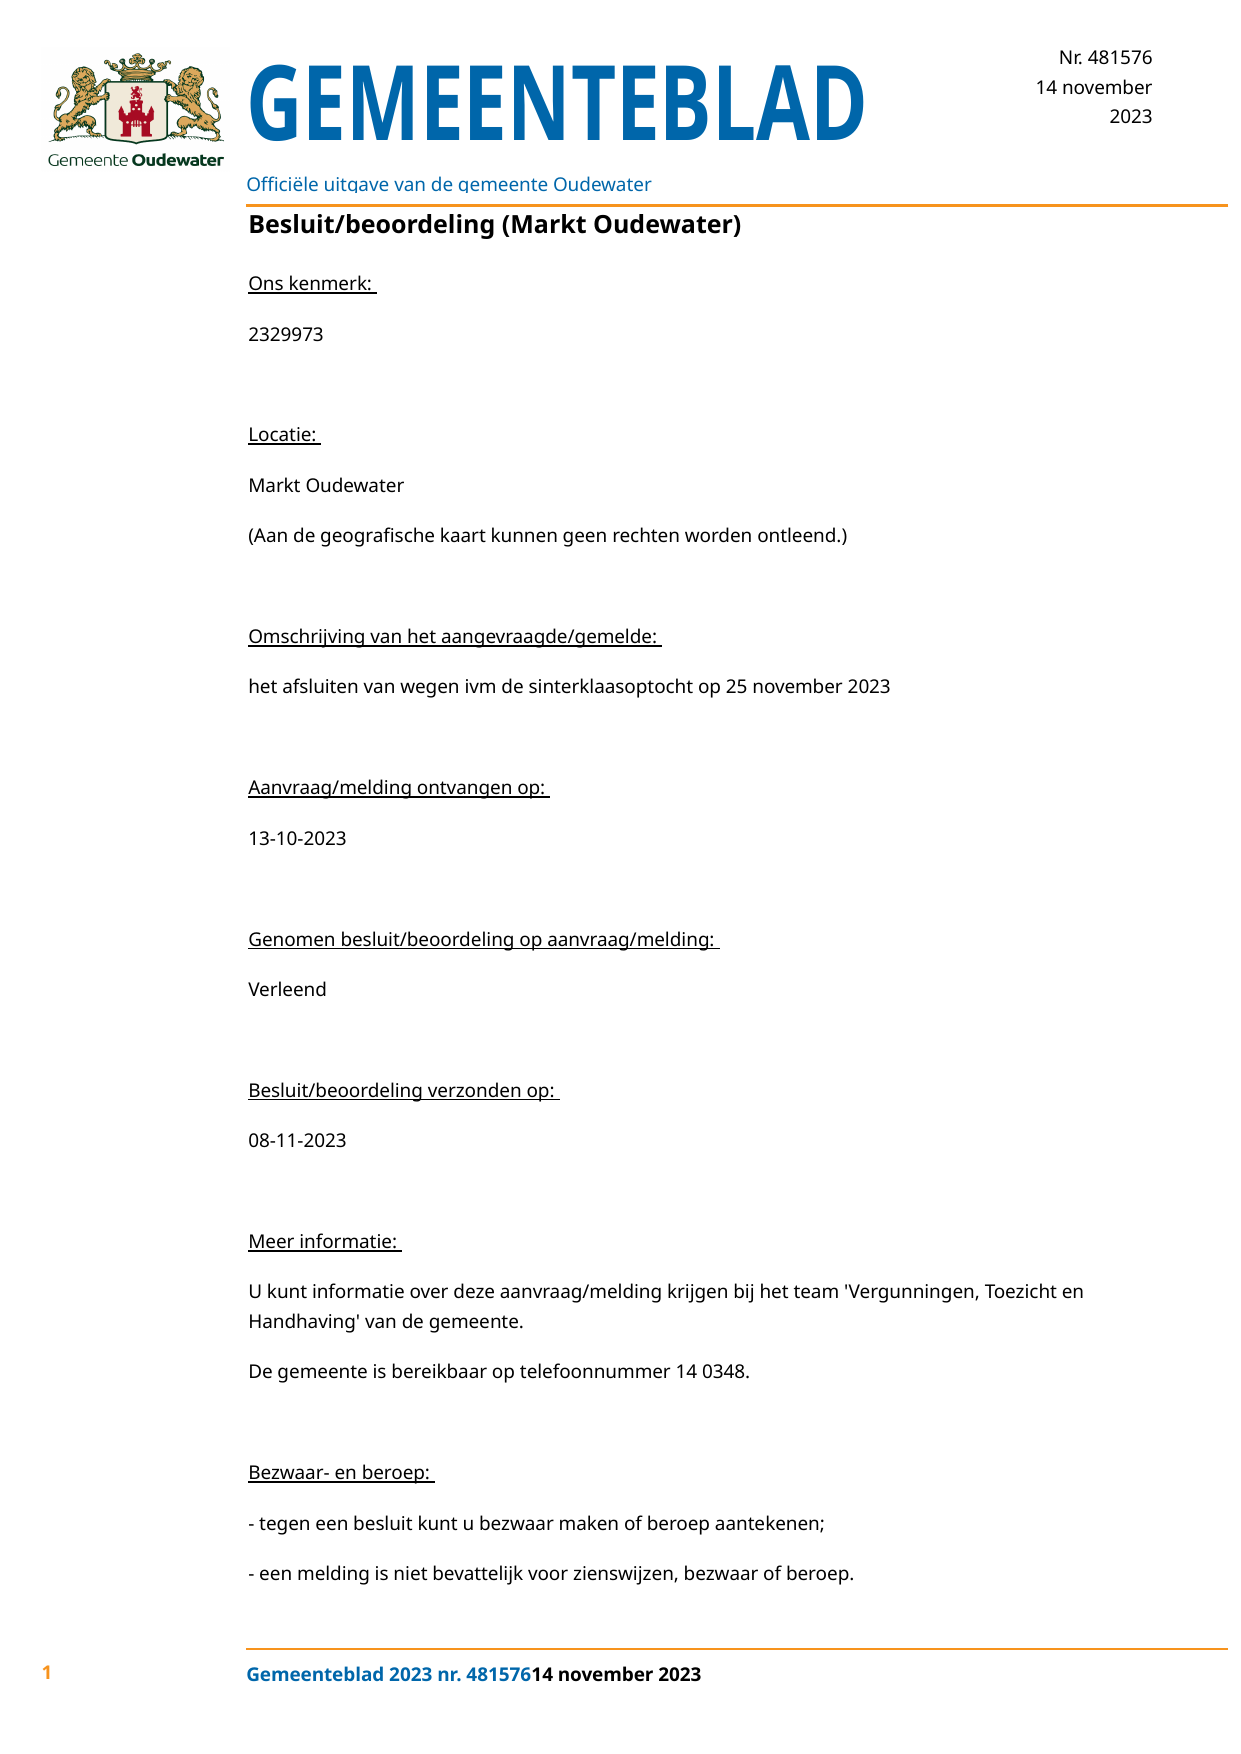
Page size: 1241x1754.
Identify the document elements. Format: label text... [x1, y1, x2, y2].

text - tegen een besluit kunt u bezwaar maken of beroep aantekenen; [248, 1510, 1152, 1536]
text 13-10-2023 [248, 825, 1152, 851]
text het afsluiten van wegen ivm de sinterklaasoptocht op 25 november 2023 [248, 674, 1152, 699]
text Genomen besluit/beoordeling op aanvraag/melding: [248, 926, 1152, 951]
text De gemeente is bereikbaar op telefoonnummer 14 0348. [248, 1359, 1152, 1384]
text 08-11-2023 [248, 1127, 1152, 1153]
text Meer informatie: [248, 1228, 1152, 1254]
text Aanvraag/melding ontvangen op: [248, 774, 1152, 800]
text Bezwaar- en beroep: [248, 1459, 1152, 1485]
text 2329973 [248, 321, 1152, 346]
text Verleend [248, 976, 1152, 1002]
text U kunt informatie over deze aanvraag/melding krijgen bij het team 'Vergunningen, Toezicht en Handhaving' van de gemeente. [248, 1279, 1152, 1334]
text Besluit/beoordeling (Markt Oudewater) [248, 207, 1152, 241]
text Omschrijving van het aangevraagde/gemelde: [248, 623, 1152, 649]
text Locatie: [248, 422, 1152, 447]
picture [41, 47, 231, 172]
text (Aan de geografische kaart kunnen geen rechten worden ontleend.) [248, 522, 1152, 548]
text Besluit/beoordeling verzonden op: [248, 1077, 1152, 1103]
text - een melding is niet bevattelijk voor zienswijzen, bezwaar of beroep. [248, 1560, 1152, 1586]
text Markt Oudewater [248, 472, 1152, 498]
text Ons kenmerk: [248, 270, 1152, 296]
